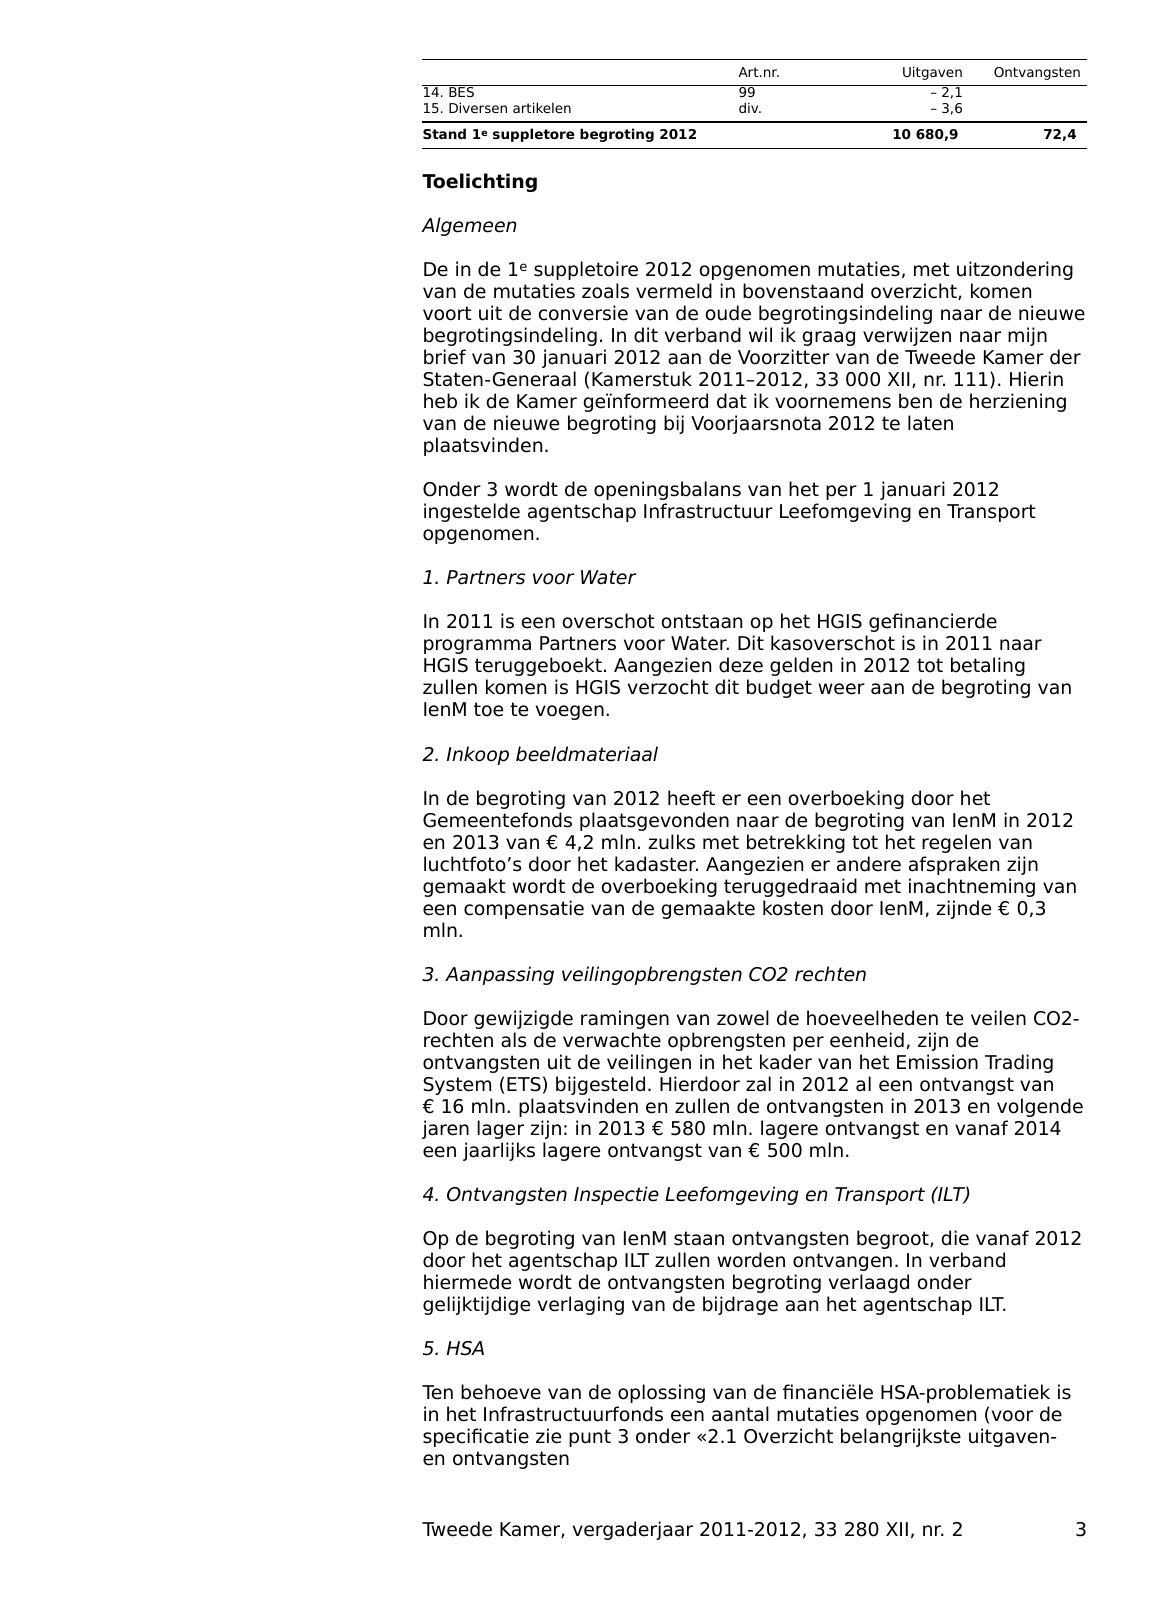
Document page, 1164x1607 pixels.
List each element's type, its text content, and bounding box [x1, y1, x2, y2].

subtitle Toelichting [422, 171, 1087, 193]
table_cell 14. BES [422, 86, 732, 101]
table_cell div. [732, 101, 850, 121]
table_cell 15. Diversen artikelen [422, 101, 732, 121]
text Op de begroting van IenM staan ontvangsten begroot, die vanaf 2012 door het agentschap ILT zullen worden ontvangen. In verband hiermede wordt de ontvangsten begroting verlaagd onder gelijktijdige verlaging van de bijdrage aan het agentschap ILT. [422, 1228, 1087, 1316]
table_cell Stand 1e suppletore begroting 2012 [422, 123, 732, 147]
subtitle 4. Ontvangsten Inspectie Leefomgeving en Transport (ILT) [422, 1184, 1087, 1206]
table_header Art.nr. [732, 60, 850, 85]
table_cell [969, 101, 1087, 121]
table_header Uitgaven [850, 60, 968, 85]
table_header [422, 60, 732, 85]
subtitle Algemeen [422, 215, 1087, 237]
table_cell 10 680,9 [850, 123, 968, 147]
text In 2011 is een overschot ontstaan op het HGIS gefinancierde programma Partners voor Water. Dit kasoverschot is in 2011 naar HGIS teruggeboekt. Aangezien deze gelden in 2012 tot betaling zullen komen is HGIS verzocht dit budget weer aan de begroting van IenM toe te voegen. [422, 611, 1087, 721]
table_header Ontvangsten [969, 60, 1087, 85]
text De in de 1e suppletoire 2012 opgenomen mutaties, met uitzondering van de mutaties zoals vermeld in bovenstaand overzicht, komen voort uit de conversie van de oude begrotingsindeling naar de nieuwe begrotingsindeling. In dit verband wil ik graag verwijzen naar mijn brief van 30 januari 2012 aan de Voorzitter van de Tweede Kamer der Staten-Generaal (Kamerstuk 2011–2012, 33 000 XII, nr. 111). Hierin heb ik de Kamer geïnformeerd dat ik voornemens ben de herziening van de nieuwe begroting bij Voorjaarsnota 2012 te laten plaatsvinden. [422, 259, 1087, 457]
subtitle 1. Partners voor Water [422, 567, 1087, 589]
text Door gewijzigde ramingen van zowel de hoeveelheden te veilen CO2-rechten als de verwachte opbrengsten per eenheid, zijn de ontvangsten uit de veilingen in het kader van het Emission Trading System (ETS) bijgesteld. Hierdoor zal in 2012 al een ontvangst van € 16 mln. plaatsvinden en zullen de ontvangsten in 2013 en volgende jaren lager zijn: in 2013 € 580 mln. lagere ontvangst en vanaf 2014 een jaarlijks lagere ontvangst van € 500 mln. [422, 1008, 1087, 1162]
subtitle 5. HSA [422, 1338, 1087, 1360]
table_cell 72,4 [969, 123, 1087, 147]
text Onder 3 wordt de openingsbalans van het per 1 januari 2012 ingestelde agentschap Infrastructuur Leefomgeving en Transport opgenomen. [422, 479, 1087, 545]
subtitle 2. Inkoop beeldmateriaal [422, 743, 1087, 765]
text In de begroting van 2012 heeft er een overboeking door het Gemeentefonds plaatsgevonden naar de begroting van IenM in 2012 en 2013 van € 4,2 mln. zulks met betrekking tot het regelen van luchtfoto’s door het kadaster. Aangezien er andere afspraken zijn gemaakt wordt de overboeking teruggedraaid met inachtneming van een compensatie van de gemaakte kosten door IenM, zijnde € 0,3 mln. [422, 788, 1087, 941]
table_cell 99 [732, 86, 850, 101]
table_cell – 2,1 [850, 86, 968, 101]
table_cell [969, 86, 1087, 101]
text Ten behoeve van de oplossing van de financiële HSA-problematiek is in het Infrastructuurfonds een aantal mutaties opgenomen (voor de specificatie zie punt 3 onder «2.1 Overzicht belangrijkste uitgaven- en ontvangsten [422, 1382, 1087, 1470]
table_cell – 3,6 [850, 101, 968, 121]
table_cell [732, 123, 850, 147]
subtitle 3. Aanpassing veilingopbrengsten CO2 rechten [422, 964, 1087, 986]
